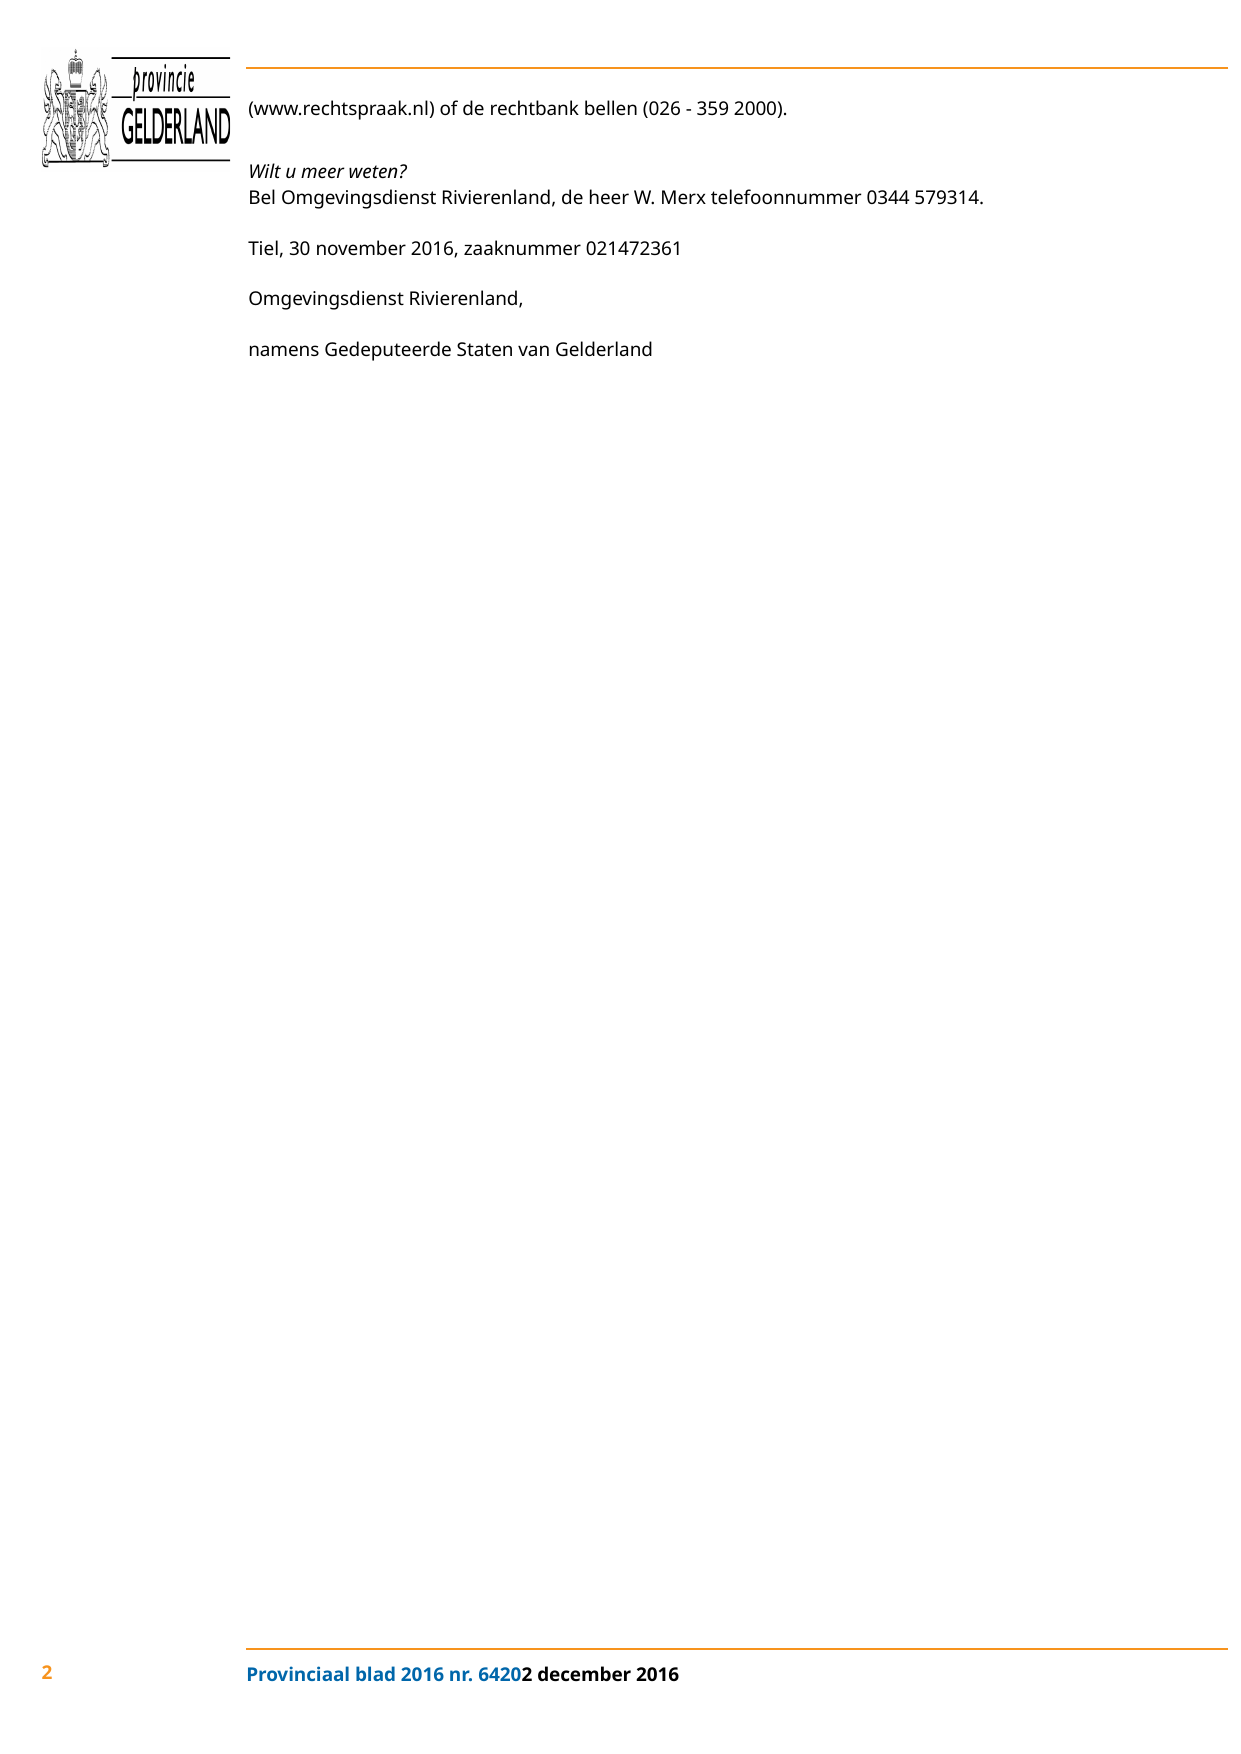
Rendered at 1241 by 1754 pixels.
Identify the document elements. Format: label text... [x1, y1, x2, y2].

text Omgevingsdienst Rivierenland, [248, 285, 1152, 311]
text Bel Omgevingsdienst Rivierenland, de heer W. Merx telefoonnummer 0344 579314. [248, 184, 1152, 210]
text Tiel, 30 november 2016, zaaknummer 021472361 [248, 235, 1152, 261]
picture [41, 47, 231, 172]
text (www.rechtspraak.nl) of de rechtbank bellen (026 - 359 2000). [248, 95, 1152, 121]
text namens Gedeputeerde Staten van Gelderland [248, 336, 1152, 361]
text Wilt u meer weten? [248, 159, 1152, 184]
